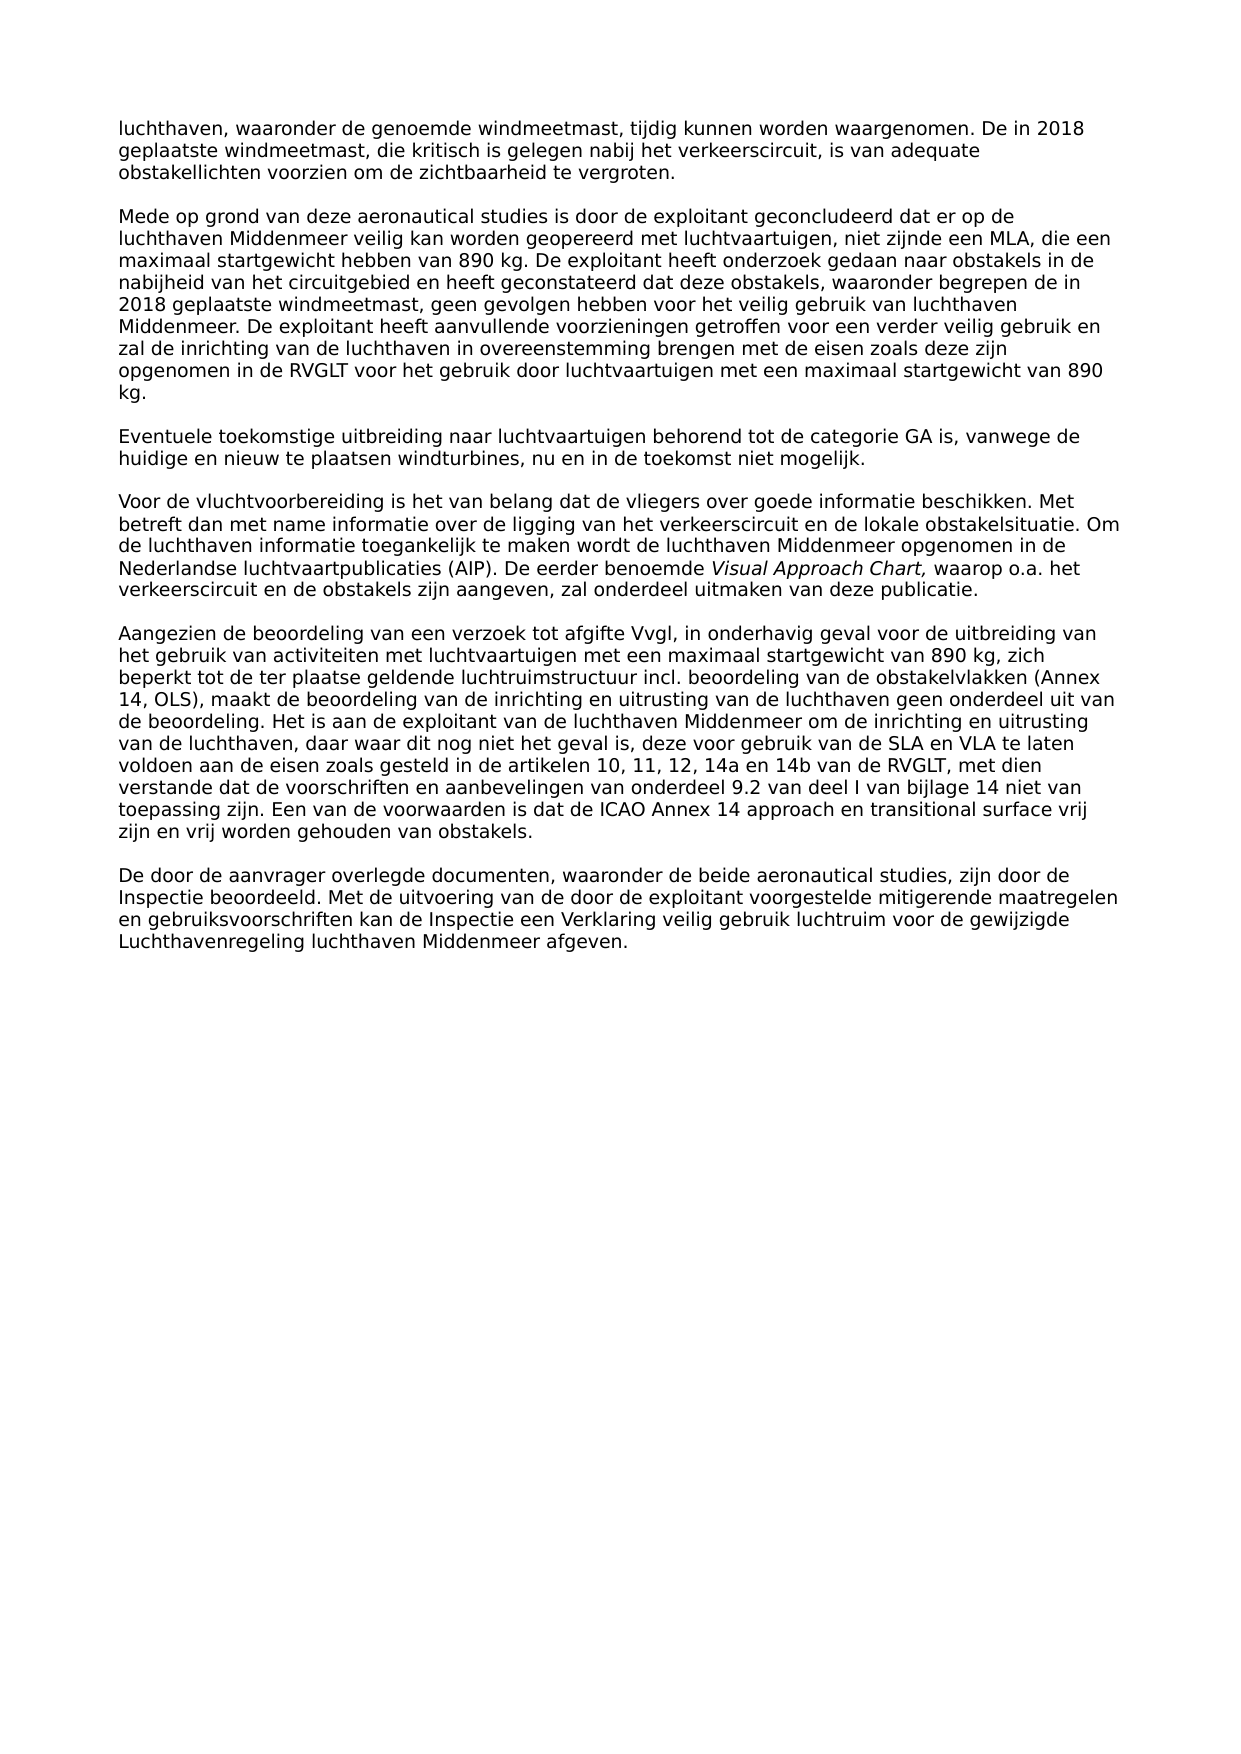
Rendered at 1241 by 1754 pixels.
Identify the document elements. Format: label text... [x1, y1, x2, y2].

text Eventuele toekomstige uitbreiding naar luchtvaartuigen behorend tot de categorie GA is, vanwege de huidige en nieuw te plaatsen windturbines, nu en in de toekomst niet mogelijk. [118, 426, 1122, 469]
text Mede op grond van deze aeronautical studies is door de exploitant geconcludeerd dat er op de luchthaven Middenmeer veilig kan worden geopereerd met luchtvaartuigen, niet zijnde een MLA, die een maximaal startgewicht hebben van 890 kg. De exploitant heeft onderzoek gedaan naar obstakels in de nabijheid van het circuitgebied en heeft geconstateerd dat deze obstakels, waaronder begrepen de in 2018 geplaatste windmeetmast, geen gevolgen hebben voor het veilig gebruik van luchthaven Middenmeer. De exploitant heeft aanvullende voorzieningen getroffen voor een verder veilig gebruik en zal de inrichting van de luchthaven in overeenstemming brengen met de eisen zoals deze zijn opgenomen in de RVGLT voor het gebruik door luchtvaartuigen met een maximaal startgewicht van 890 kg. [118, 206, 1122, 404]
text Aangezien de beoordeling van een verzoek tot afgifte Vvgl, in onderhavig geval voor de uitbreiding van het gebruik van activiteiten met luchtvaartuigen met een maximaal startgewicht van 890 kg, zich beperkt tot de ter plaatse geldende luchtruimstructuur incl. beoordeling van de obstakelvlakken (Annex 14, OLS), maakt de beoordeling van de inrichting en uitrusting van de luchthaven geen onderdeel uit van de beoordeling. Het is aan de exploitant van de luchthaven Middenmeer om de inrichting en uitrusting van de luchthaven, daar waar dit nog niet het geval is, deze voor gebruik van de SLA en VLA te laten voldoen aan de eisen zoals gesteld in de artikelen 10, 11, 12, 14a en 14b van de RVGLT, met dien verstande dat de voorschriften en aanbevelingen van onderdeel 9.2 van deel I van bijlage 14 niet van toepassing zijn. Een van de voorwaarden is dat de ICAO Annex 14 approach en transitional surface vrij zijn en vrij worden gehouden van obstakels. [118, 623, 1122, 843]
text Voor de vluchtvoorbereiding is het van belang dat de vliegers over goede informatie beschikken. Met betreft dan met name informatie over de ligging van het verkeerscircuit en de lokale obstakelsituatie. Om de luchthaven informatie toegankelijk te maken wordt de luchthaven Middenmeer opgenomen in de Nederlandse luchtvaartpublicaties (AIP). De eerder benoemde Visual Approach Chart, waarop o.a. het verkeerscircuit en de obstakels zijn aangeven, zal onderdeel uitmaken van deze publicatie. [118, 491, 1122, 601]
text luchthaven, waaronder de genoemde windmeetmast, tijdig kunnen worden waargenomen. De in 2018 geplaatste windmeetmast, die kritisch is gelegen nabij het verkeerscircuit, is van adequate obstakellichten voorzien om de zichtbaarheid te vergroten. [118, 118, 1122, 184]
text De door de aanvrager overlegde documenten, waaronder de beide aeronautical studies, zijn door de Inspectie beoordeeld. Met de uitvoering van de door de exploitant voorgestelde mitigerende maatregelen en gebruiksvoorschriften kan de Inspectie een Verklaring veilig gebruik luchtruim voor de gewijzigde Luchthavenregeling luchthaven Middenmeer afgeven. [118, 865, 1122, 953]
